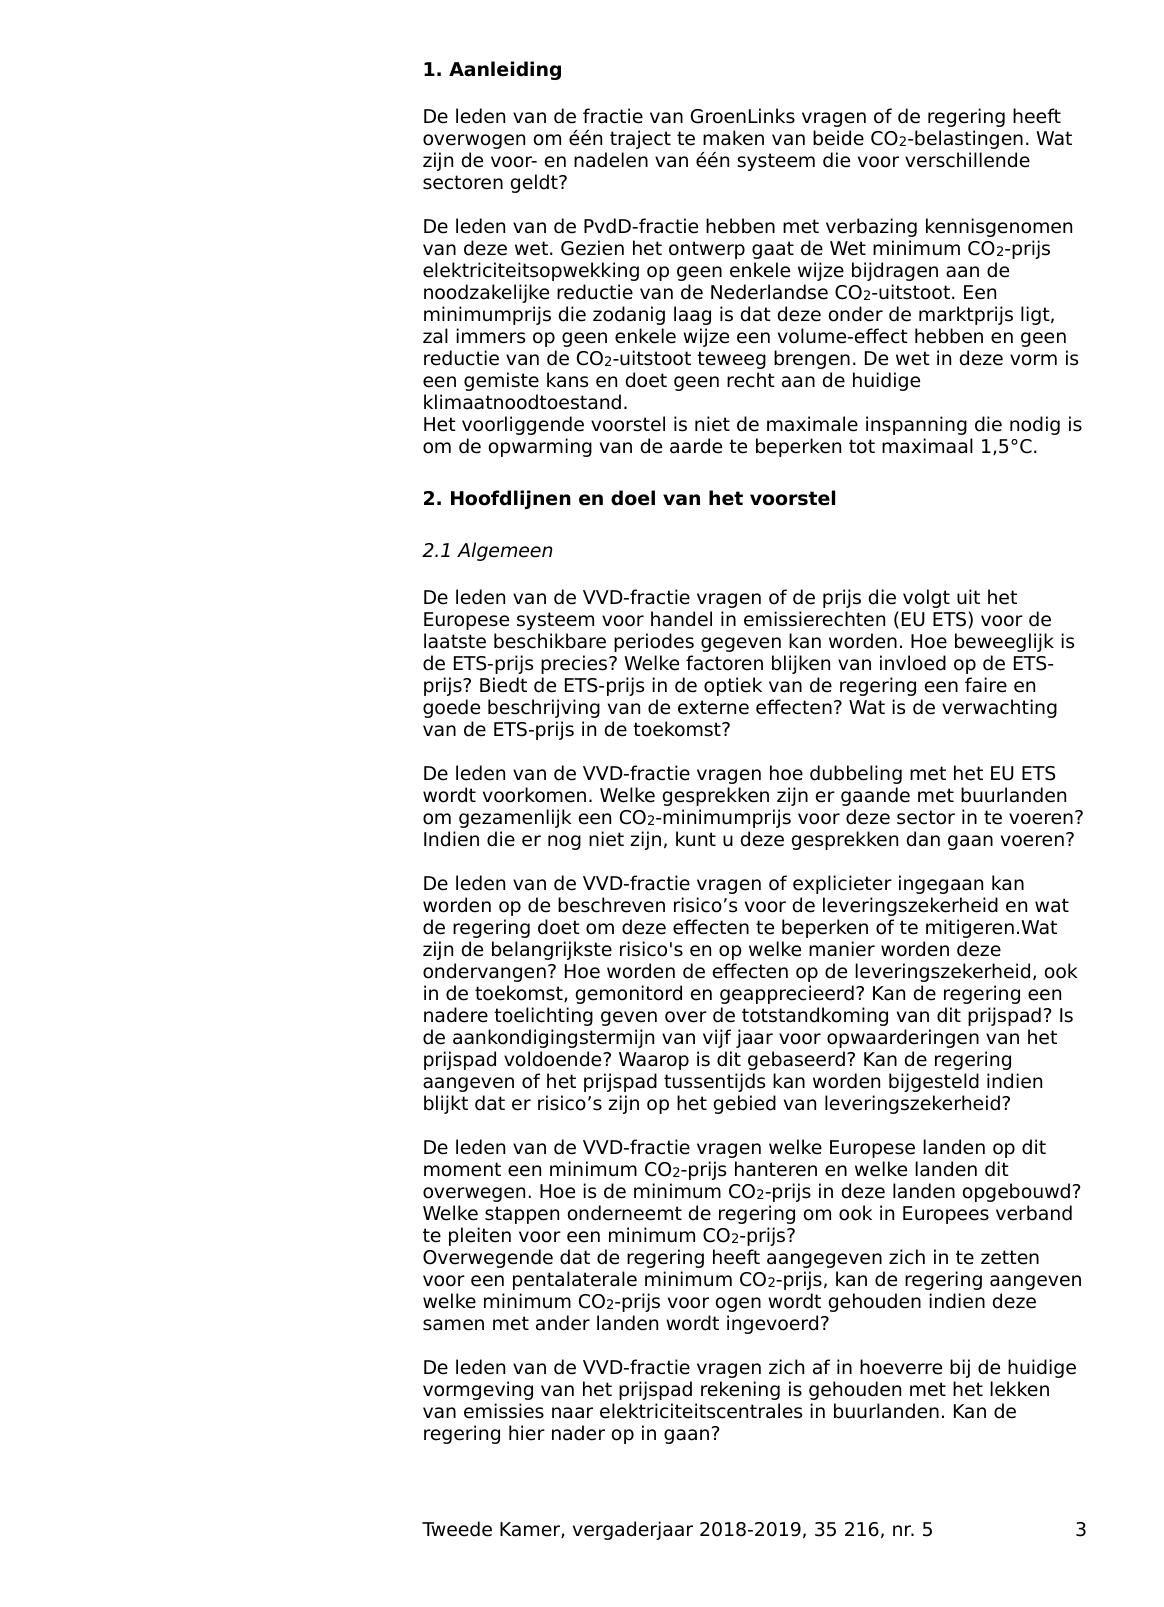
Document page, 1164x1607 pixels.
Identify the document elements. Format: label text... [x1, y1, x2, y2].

text De leden van de PvdD-fractie hebben met verbazing kennisgenomen van deze wet. Gezien het ontwerp gaat de Wet minimum CO2-prijs elektriciteitsopwekking op geen enkele wijze bijdragen aan de noodzakelijke reductie van de Nederlandse CO2-uitstoot. Een minimumprijs die zodanig laag is dat deze onder de marktprijs ligt, zal immers op geen enkele wijze een volume-effect hebben en geen reductie van de CO2-uitstoot teweeg brengen. De wet in deze vorm is een gemiste kans en doet geen recht aan de huidige klimaatnoodtoestand. [422, 216, 1087, 414]
subtitle 2.1 Algemeen [422, 540, 1087, 562]
subtitle 1. Aanleiding [422, 59, 1087, 81]
text De leden van de VVD-fractie vragen of de prijs die volgt uit het Europese systeem voor handel in emissierechten (EU ETS) voor de laatste beschikbare periodes gegeven kan worden. Hoe beweeglijk is de ETS-prijs precies? Welke factoren blijken van invloed op de ETS-prijs? Biedt de ETS-prijs in de optiek van de regering een faire en goede beschrijving van de externe effecten? Wat is de verwachting van de ETS-prijs in de toekomst? [422, 587, 1087, 741]
text Overwegende dat de regering heeft aangegeven zich in te zetten voor een pentalaterale minimum CO2-prijs, kan de regering aangeven welke minimum CO2-prijs voor ogen wordt gehouden indien deze samen met ander landen wordt ingevoerd? [422, 1247, 1087, 1335]
text De leden van de VVD-fractie vragen of explicieter ingegaan kan worden op de beschreven risico’s voor de leveringszekerheid en wat de regering doet om deze effecten te beperken of te mitigeren.Wat zijn de belangrijkste risico's en op welke manier worden deze ondervangen? Hoe worden de effecten op de leveringszekerheid, ook in de toekomst, gemonitord en geapprecieerd? Kan de regering een nadere toelichting geven over de totstandkoming van dit prijspad? Is de aankondigingstermijn van vijf jaar voor opwaarderingen van het prijspad voldoende? Waarop is dit gebaseerd? Kan de regering aangeven of het prijspad tussentijds kan worden bijgesteld indien blijkt dat er risico’s zijn op het gebied van leveringszekerheid? [422, 873, 1087, 1115]
text Het voorliggende voorstel is niet de maximale inspanning die nodig is om de opwarming van de aarde te beperken tot maximaal 1,5°C. [422, 414, 1087, 458]
text De leden van de VVD-fractie vragen hoe dubbeling met het EU ETS wordt voorkomen. Welke gesprekken zijn er gaande met buurlanden om gezamenlijk een CO2-minimumprijs voor deze sector in te voeren? Indien die er nog niet zijn, kunt u deze gesprekken dan gaan voeren? [422, 763, 1087, 851]
text De leden van de VVD-fractie vragen welke Europese landen op dit moment een minimum CO2-prijs hanteren en welke landen dit overwegen. Hoe is de minimum CO2-prijs in deze landen opgebouwd? Welke stappen onderneemt de regering om ook in Europees verband te pleiten voor een minimum CO2-prijs? [422, 1137, 1087, 1247]
subtitle 2. Hoofdlijnen en doel van het voorstel [422, 488, 1087, 510]
text De leden van de VVD-fractie vragen zich af in hoeverre bij de huidige vormgeving van het prijspad rekening is gehouden met het lekken van emissies naar elektriciteitscentrales in buurlanden. Kan de regering hier nader op in gaan? [422, 1357, 1087, 1445]
text De leden van de fractie van GroenLinks vragen of de regering heeft overwogen om één traject te maken van beide CO2-belastingen. Wat zijn de voor- en nadelen van één systeem die voor verschillende sectoren geldt? [422, 106, 1087, 194]
